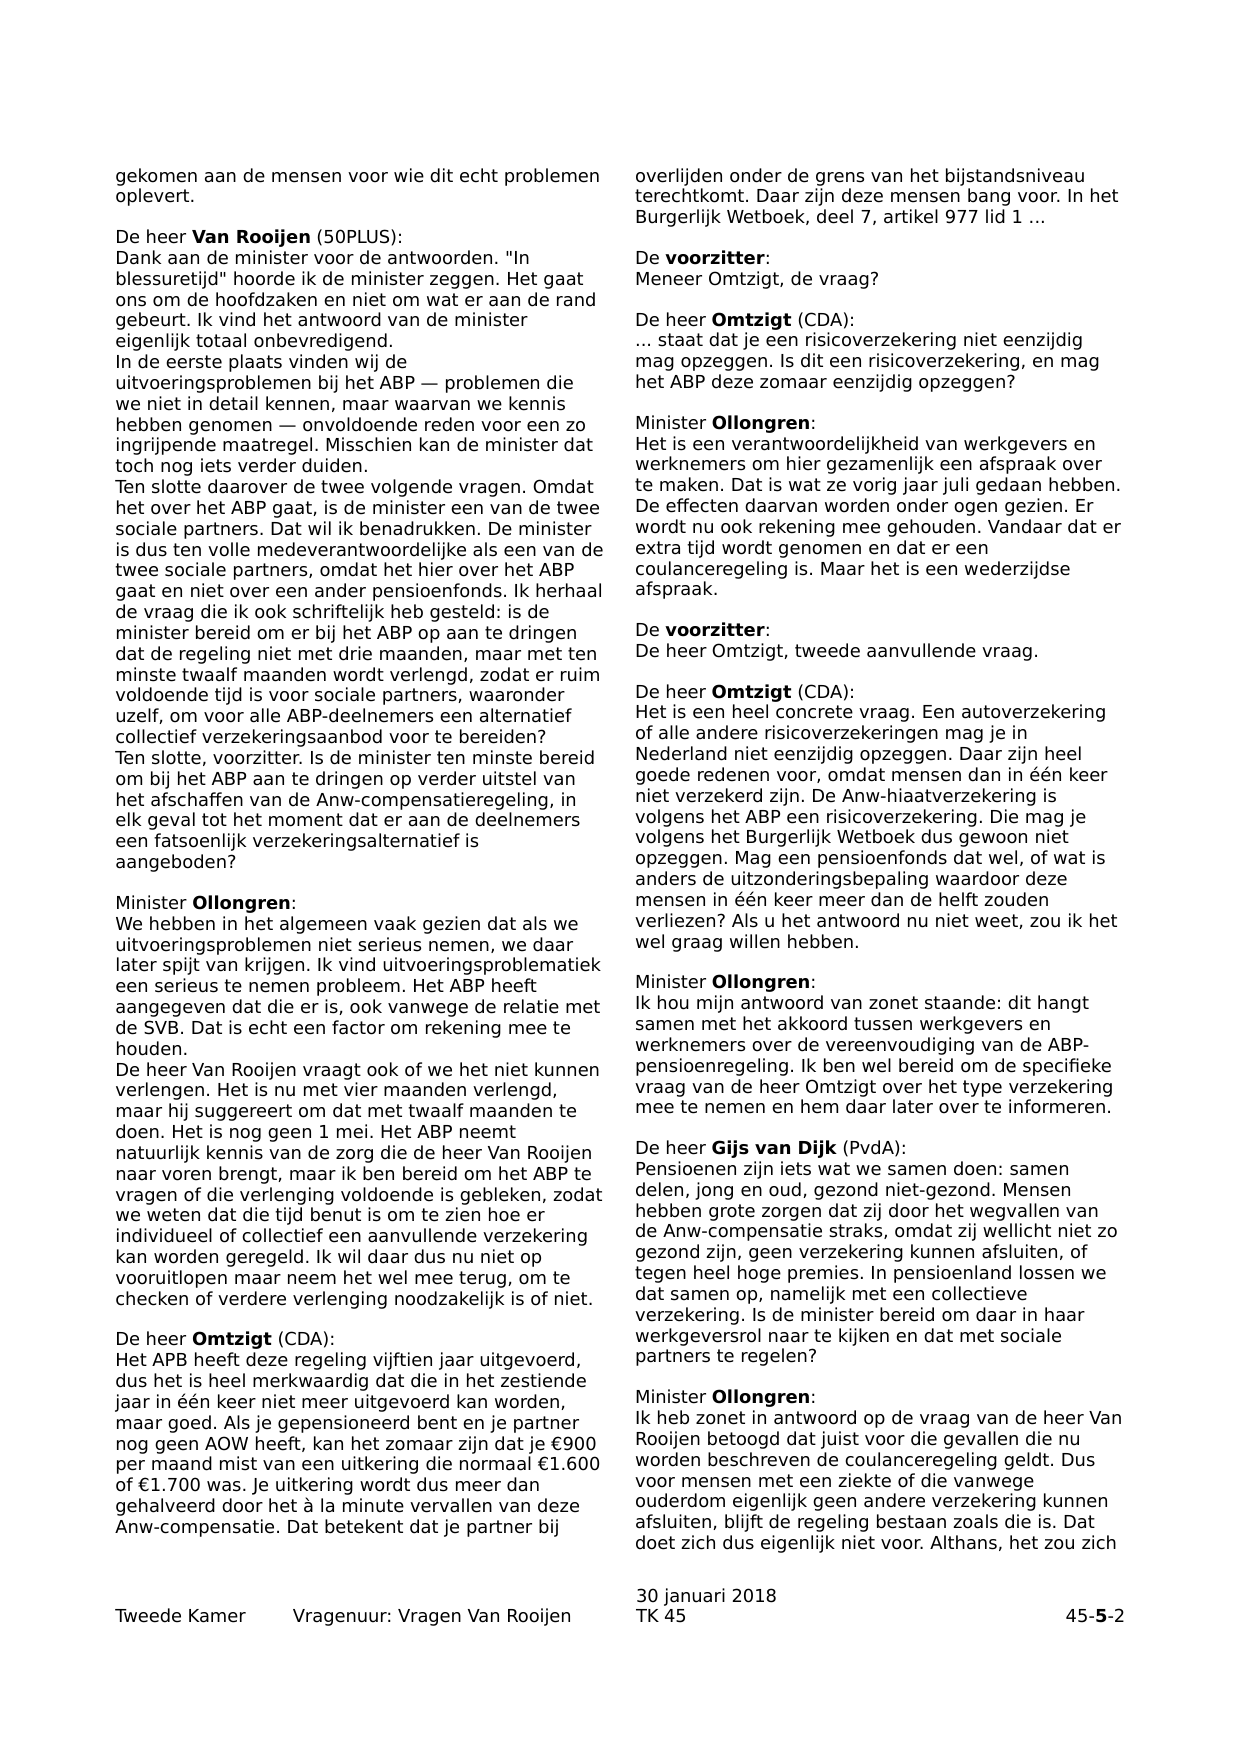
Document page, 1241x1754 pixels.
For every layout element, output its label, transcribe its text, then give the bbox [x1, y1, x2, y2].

text De voorzitter: [635, 620, 1125, 641]
text Het APB heeft deze regeling vijftien jaar uitgevoerd, dus het is heel merkwaardig dat die in het zestiende jaar in één keer niet meer uitgevoerd kan worden, maar goed. Als je gepensioneerd bent en je partner nog geen AOW heeft, kan het zomaar zijn dat je €900 per maand mist van een uitkering die normaal €1.600 of €1.700 was. Je uitkering wordt dus meer dan gehalveerd door het à la minute vervallen van deze Anw-compensatie. Dat betekent dat je partner bij [115, 1350, 605, 1537]
text De heer Omtzigt (CDA): [635, 309, 1125, 330]
text Het is een heel concrete vraag. Een autoverzekering of alle andere risicoverzekeringen mag je in Nederland niet eenzijdig opzeggen. Daar zijn heel goede redenen voor, omdat mensen dan in één keer niet verzekerd zijn. De Anw-hiaatverzekering is volgens het ABP een risicoverzekering. Die mag je volgens het Burgerlijk Wetboek dus gewoon niet opzeggen. Mag een pensioenfonds dat wel, of wat is anders de uitzonderingsbepaling waardoor deze mensen in één keer meer dan de helft zouden verliezen? Als u het antwoord nu niet weet, zou ik het wel graag willen hebben. [635, 702, 1125, 952]
text Ten slotte, voorzitter. Is de minister ten minste bereid om bij het ABP aan te dringen op verder uitstel van het afschaffen van de Anw-compensatieregeling, in elk geval tot het moment dat er aan de deelnemers een fatsoenlijk verzekeringsalternatief is aangeboden? [115, 748, 605, 873]
text ... staat dat je een risicoverzekering niet eenzijdig mag opzeggen. Is dit een risicoverzekering, en mag het ABP deze zomaar eenzijdig opzeggen? [635, 330, 1125, 393]
text De heer Van Rooijen (50PLUS): [115, 227, 605, 248]
text De heer Omtzigt, tweede aanvullende vraag. [635, 641, 1125, 662]
text gekomen aan de mensen voor wie dit echt problemen oplevert. [115, 165, 605, 207]
text In de eerste plaats vinden wij de uitvoeringsproblemen bij het ABP — problemen die we niet in detail kennen, maar waarvan we kennis hebben genomen — onvoldoende reden voor een zo ingrijpende maatregel. Misschien kan de minister dat toch nog iets verder duiden. [115, 352, 605, 477]
text Het is een verantwoordelijkheid van werkgevers en werknemers om hier gezamenlijk een afspraak over te maken. Dat is wat ze vorig jaar juli gedaan hebben. De effecten daarvan worden onder ogen gezien. Er wordt nu ook rekening mee gehouden. Vandaar dat er extra tijd wordt genomen en dat er een coulanceregeling is. Maar het is een wederzijdse afspraak. [635, 433, 1125, 600]
text overlijden onder de grens van het bijstandsniveau terechtkomt. Daar zijn deze mensen bang voor. In het Burgerlijk Wetboek, deel 7, artikel 977 lid 1 ... [635, 165, 1125, 228]
text De heer Gijs van Dijk (PvdA): [635, 1138, 1125, 1159]
text De voorzitter: [635, 248, 1125, 268]
text Minister Ollongren: [635, 972, 1125, 993]
text Dank aan de minister voor de antwoorden. "In blessuretijd" hoorde ik de minister zeggen. Het gaat ons om de hoofdzaken en niet om wat er aan de rand gebeurt. Ik vind het antwoord van de minister eigenlijk totaal onbevredigend. [115, 248, 605, 352]
text Minister Ollongren: [635, 1387, 1125, 1408]
text Ik heb zonet in antwoord op de vraag van de heer Van Rooijen betoogd dat juist voor die gevallen die nu worden beschreven de coulanceregeling geldt. Dus voor mensen met een ziekte of die vanwege ouderdom eigenlijk geen andere verzekering kunnen afsluiten, blijft de regeling bestaan zoals die is. Dat doet zich dus eigenlijk niet voor. Althans, het zou zich [635, 1408, 1125, 1554]
text De heer Omtzigt (CDA): [115, 1329, 605, 1350]
text De heer Van Rooijen vraagt ook of we het niet kunnen verlengen. Het is nu met vier maanden verlengd, maar hij suggereert om dat met twaalf maanden te doen. Het is nog geen 1 mei. Het ABP neemt natuurlijk kennis van de zorg die de heer Van Rooijen naar voren brengt, maar ik ben bereid om het ABP te vragen of die verlenging voldoende is gebleken, zodat we weten dat die tijd benut is om te zien hoe er individueel of collectief een aanvullende verzekering kan worden geregeld. Ik wil daar dus nu niet op vooruitlopen maar neem het wel mee terug, om te checken of verdere verlenging noodzakelijk is of niet. [115, 1059, 605, 1309]
text Ten slotte daarover de twee volgende vragen. Omdat het over het ABP gaat, is de minister een van de twee sociale partners. Dat wil ik benadrukken. De minister is dus ten volle medeverantwoordelijke als een van de twee sociale partners, omdat het hier over het ABP gaat en niet over een ander pensioenfonds. Ik herhaal de vraag die ik ook schriftelijk heb gesteld: is de minister bereid om er bij het ABP op aan te dringen dat de regeling niet met drie maanden, maar met ten minste twaalf maanden wordt verlengd, zodat er ruim voldoende tijd is voor sociale partners, waaronder uzelf, om voor alle ABP-deelnemers een alternatief collectief verzekeringsaanbod voor te bereiden? [115, 477, 605, 748]
text We hebben in het algemeen vaak gezien dat als we uitvoeringsproblemen niet serieus nemen, we daar later spijt van krijgen. Ik vind uitvoeringsproblematiek een serieus te nemen probleem. Het ABP heeft aangegeven dat die er is, ook vanwege de relatie met de SVB. Dat is echt een factor om rekening mee te houden. [115, 913, 605, 1059]
text Ik hou mijn antwoord van zonet staande: dit hangt samen met het akkoord tussen werkgevers en werknemers over de vereenvoudiging van de ABP-pensioenregeling. Ik ben wel bereid om de specifieke vraag van de heer Omtzigt over het type verzekering mee te nemen en hem daar later over te informeren. [635, 993, 1125, 1118]
text Minister Ollongren: [635, 413, 1125, 433]
text Meneer Omtzigt, de vraag? [635, 268, 1125, 289]
text Minister Ollongren: [115, 893, 605, 913]
text Pensioenen zijn iets wat we samen doen: samen delen, jong en oud, gezond niet-gezond. Mensen hebben grote zorgen dat zij door het wegvallen van de Anw-compensatie straks, omdat zij wellicht niet zo gezond zijn, geen verzekering kunnen afsluiten, of tegen heel hoge premies. In pensioenland lossen we dat samen op, namelijk met een collectieve verzekering. Is de minister bereid om daar in haar werkgeversrol naar te kijken en dat met sociale partners te regelen? [635, 1159, 1125, 1367]
text De heer Omtzigt (CDA): [635, 682, 1125, 702]
